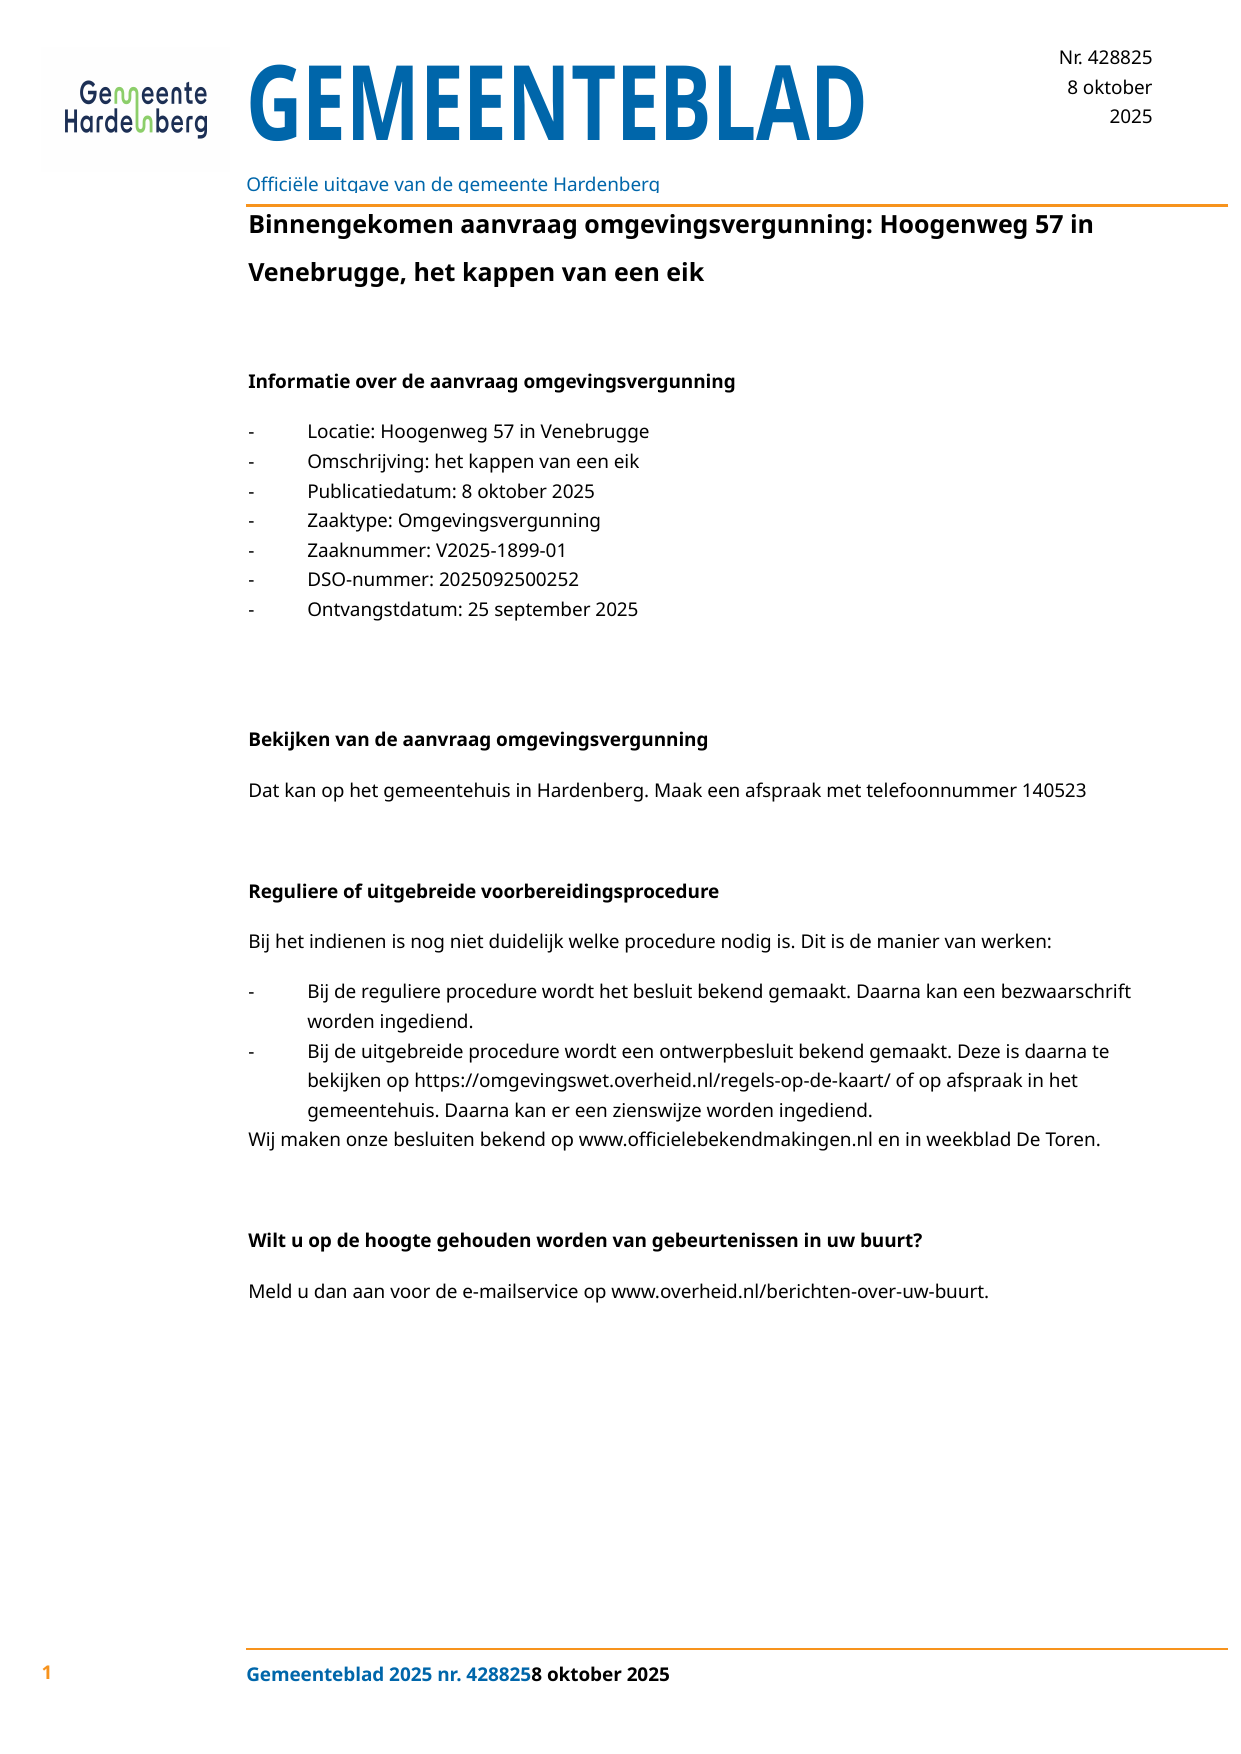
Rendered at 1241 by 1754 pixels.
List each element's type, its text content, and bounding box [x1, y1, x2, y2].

list DSO-nummer: 2025092500252 [248, 567, 1152, 592]
text Binnengekomen aanvraag omgevingsvergunning: Hoogenweg 57 in Venebrugge, het kappen van een eik [248, 207, 1152, 288]
list Ontvangstdatum: 25 september 2025 [248, 596, 1152, 622]
text Bekijken van de aanvraag omgevingsvergunning [248, 727, 1152, 752]
text Informatie over de aanvraag omgevingsvergunning [248, 368, 1152, 394]
list Publicatiedatum: 8 oktober 2025 [248, 478, 1152, 504]
list Bij de reguliere procedure wordt het besluit bekend gemaakt. Daarna kan een bezwaarschrift worden ingediend. [248, 979, 1152, 1034]
list Locatie: Hoogenweg 57 in Venebrugge [248, 419, 1152, 444]
list Omschrijving: het kappen van een eik [248, 448, 1152, 474]
list Bij de uitgebreide procedure wordt een ontwerpbesluit bekend gemaakt. Deze is daarna te bekijken op https://omgevingswet.overheid.nl/regels-op-de-kaart/ of op afspraak in het gemeentehuis. Daarna kan er een zienswijze worden ingediend. [248, 1038, 1152, 1123]
list Zaaktype: Omgevingsvergunning [248, 507, 1152, 533]
text Bij het indienen is nog niet duidelijk welke procedure nodig is. Dit is de manier van werken: [248, 928, 1152, 954]
picture [41, 47, 231, 172]
text Wilt u op de hoogte gehouden worden van gebeurtenissen in uw buurt? [248, 1227, 1152, 1253]
text Wij maken onze besluiten bekend op www.officielebekendmakingen.nl en in weekblad De Toren. [248, 1127, 1152, 1152]
text Reguliere of uitgebreide voorbereidingsprocedure [248, 878, 1152, 904]
text Meld u dan aan voor de e-mailservice op www.overheid.nl/berichten-over-uw-buurt. [248, 1278, 1152, 1304]
text Dat kan op het gemeentehuis in Hardenberg. Maak een afspraak met telefoonnummer 140523 [248, 777, 1152, 803]
list Zaaknummer: V2025-1899-01 [248, 537, 1152, 563]
